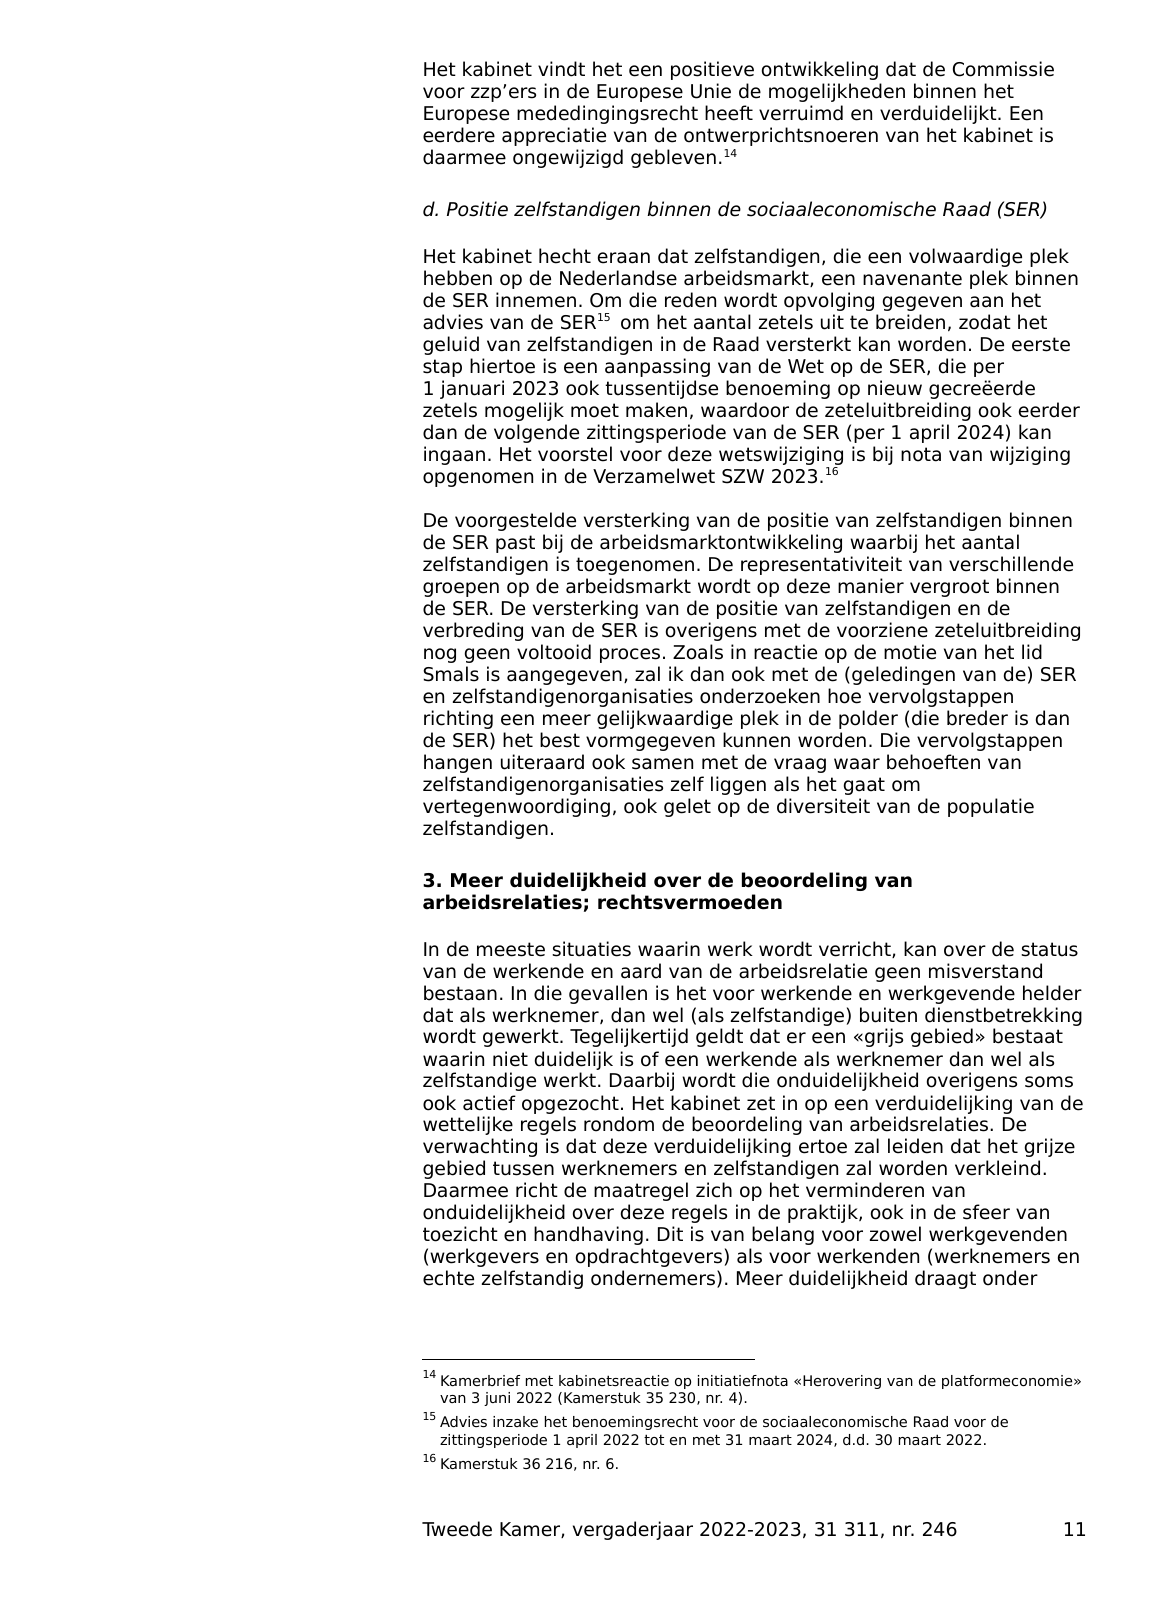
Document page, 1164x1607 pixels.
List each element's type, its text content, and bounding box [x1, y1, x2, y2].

subtitle d. Positie zelfstandigen binnen de sociaaleconomische Raad (SER) [422, 199, 1087, 221]
text Kamerbrief met kabinetsreactie op initiatiefnota «Herovering van de platformeconomie» van 3 juni 2022 (Kamerstuk 35 230, nr. 4). [422, 1368, 1087, 1407]
text Advies inzake het benoemingsrecht voor de sociaaleconomische Raad voor de zittingsperiode 1 april 2022 tot en met 31 maart 2024, d.d. 30 maart 2022. [422, 1410, 1087, 1449]
subtitle 3. Meer duidelijkheid over de beoordeling van arbeidsrelaties; rechtsvermoeden [422, 869, 1087, 913]
text Het kabinet vindt het een positieve ontwikkeling dat de Commissie voor zzp’ers in de Europese Unie de mogelijkheden binnen het Europese mededingingsrecht heeft verruimd en verduidelijkt. Een eerdere appreciatie van de ontwerprichtsnoeren van het kabinet is daarmee ongewijzigd gebleven. [422, 59, 1087, 169]
text In de meeste situaties waarin werk wordt verricht, kan over de status van de werkende en aard van de arbeidsrelatie geen misverstand bestaan. In die gevallen is het voor werkende en werkgevende helder dat als werknemer, dan wel (als zelfstandige) buiten dienstbetrekking wordt gewerkt. Tegelijkertijd geldt dat er een «grijs gebied» bestaat waarin niet duidelijk is of een werkende als werknemer dan wel als zelfstandige werkt. Daarbij wordt die onduidelijkheid overigens soms ook actief opgezocht. Het kabinet zet in op een verduidelijking van de wettelijke regels rondom de beoordeling van arbeidsrelaties. De verwachting is dat deze verduidelijking ertoe zal leiden dat het grijze gebied tussen werknemers en zelfstandigen zal worden verkleind. Daarmee richt de maatregel zich op het verminderen van onduidelijkheid over deze regels in de praktijk, ook in de sfeer van toezicht en handhaving. Dit is van belang voor zowel werkgevenden (werkgevers en opdrachtgevers) als voor werkenden (werknemers en echte zelfstandig ondernemers). Meer duidelijkheid draagt onder [422, 938, 1087, 1290]
text Kamerstuk 36 216, nr. 6. [422, 1452, 1087, 1474]
text Het kabinet hecht eraan dat zelfstandigen, die een volwaardige plek hebben op de Nederlandse arbeidsmarkt, een navenante plek binnen de SER innemen. Om die reden wordt opvolging gegeven aan het advies van de SER om het aantal zetels uit te breiden, zodat het geluid van zelfstandigen in de Raad versterkt kan worden. De eerste stap hiertoe is een aanpassing van de Wet op de SER, die per 1 januari 2023 ook tussentijdse benoeming op nieuw gecreëerde zetels mogelijk moet maken, waardoor de zeteluitbreiding ook eerder dan de volgende zittingsperiode van de SER (per 1 april 2024) kan ingaan. Het voorstel voor deze wetswijziging is bij nota van wijziging opgenomen in de Verzamelwet SZW 2023. [422, 246, 1087, 488]
text De voorgestelde versterking van de positie van zelfstandigen binnen de SER past bij de arbeidsmarktontwikkeling waarbij het aantal zelfstandigen is toegenomen. De representativiteit van verschillende groepen op de arbeidsmarkt wordt op deze manier vergroot binnen de SER. De versterking van de positie van zelfstandigen en de verbreding van de SER is overigens met de voorziene zeteluitbreiding nog geen voltooid proces. Zoals in reactie op de motie van het lid Smals is aangegeven, zal ik dan ook met de (geledingen van de) SER en zelfstandigenorganisaties onderzoeken hoe vervolgstappen richting een meer gelijkwaardige plek in de polder (die breder is dan de SER) het best vormgegeven kunnen worden. Die vervolgstappen hangen uiteraard ook samen met de vraag waar behoeften van zelfstandigenorganisaties zelf liggen als het gaat om vertegenwoordiging, ook gelet op de diversiteit van de populatie zelfstandigen. [422, 510, 1087, 839]
